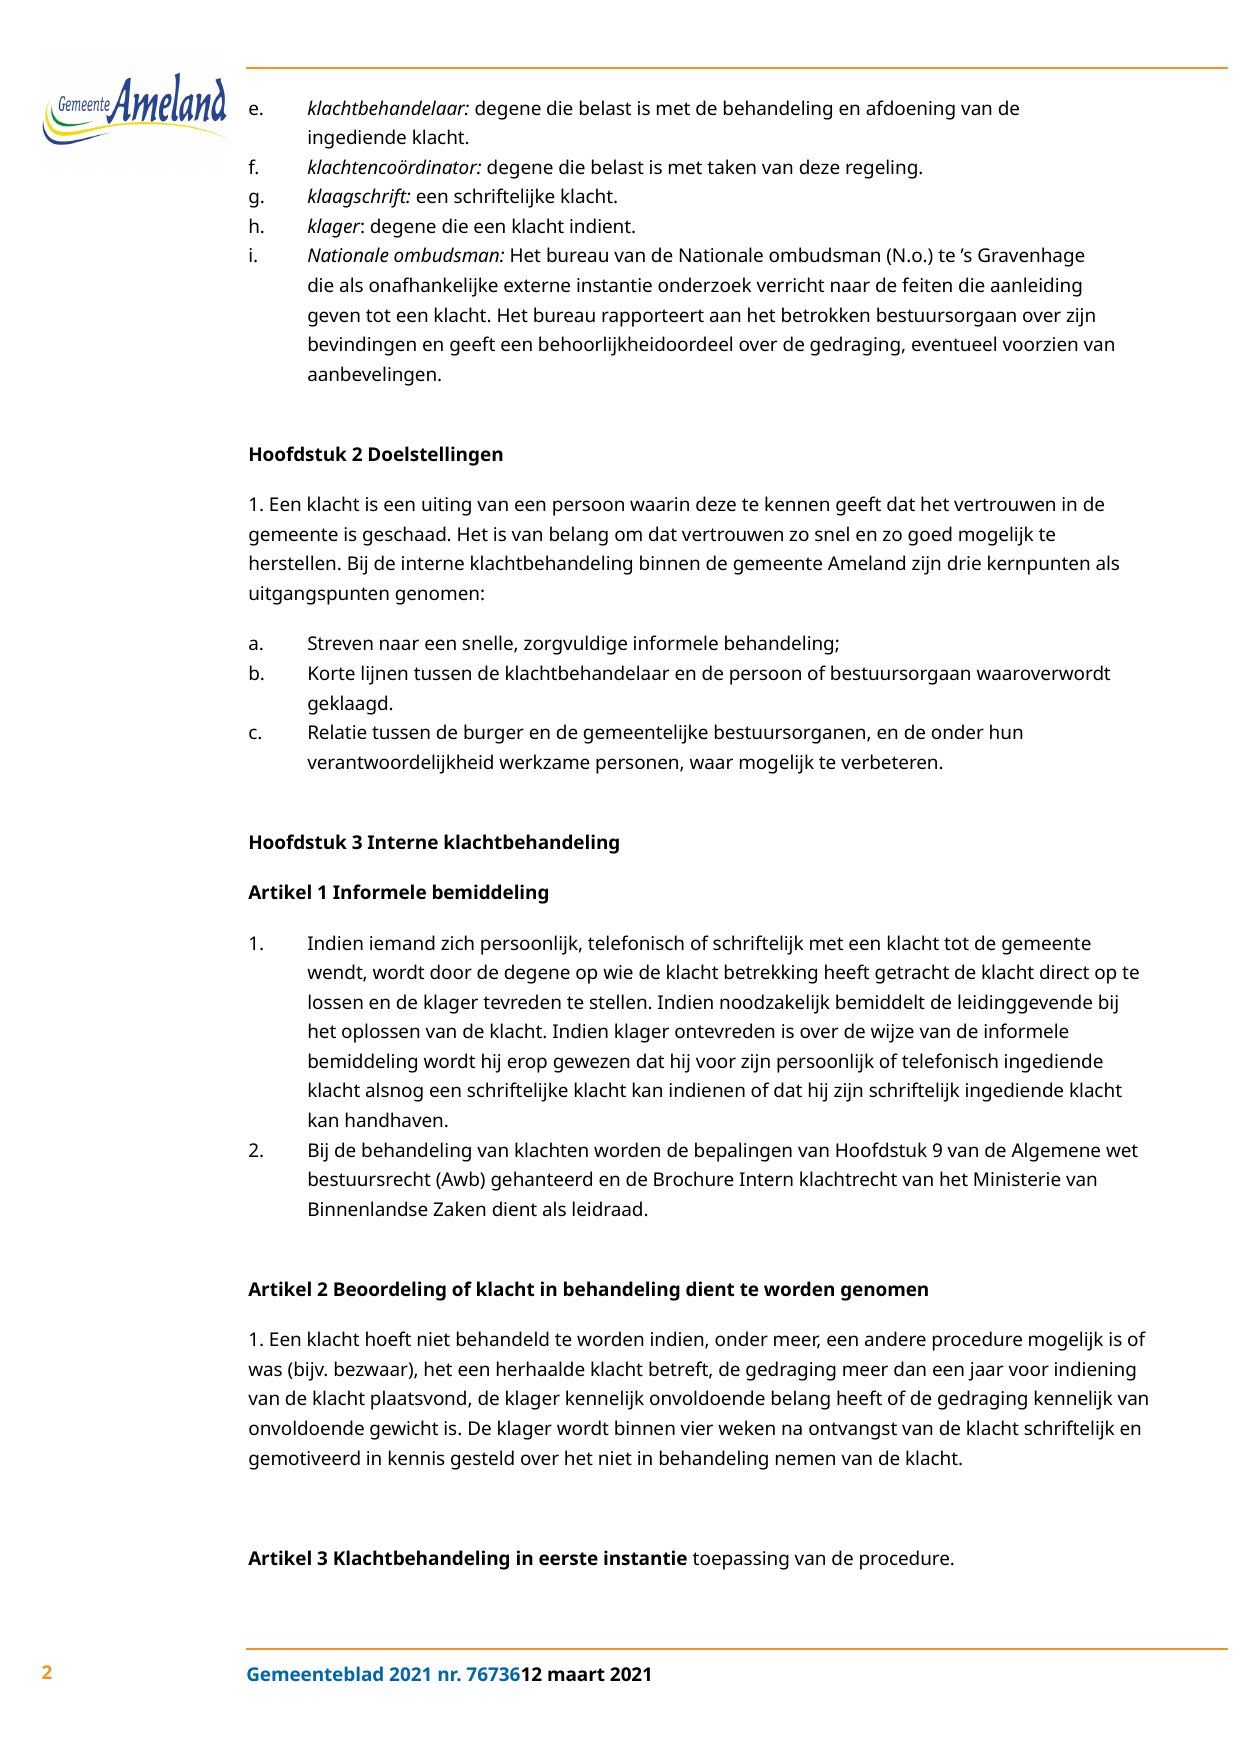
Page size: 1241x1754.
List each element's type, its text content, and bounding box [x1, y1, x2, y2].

picture [41, 47, 231, 172]
list aanbevelingen. [248, 361, 1152, 387]
text Artikel 3 Klachtbehandeling in eerste instantie toepassing van de procedure. [248, 1546, 1152, 1571]
list geven tot een klacht. Het bureau rapporteert aan het betrokken bestuursorgaan over zijn [248, 302, 1152, 328]
text Hoofdstuk 3 Interne klachtbehandeling [248, 829, 1152, 855]
list Nationale ombudsman: Het bureau van de Nationale ombudsman (N.o.) te ’s Gravenhage [248, 243, 1152, 268]
list ingediende klacht. [248, 124, 1152, 150]
text 1. Een klacht is een uiting van een persoon waarin deze te kennen geeft dat het vertrouwen in de gemeente is geschaad. Het is van belang om dat vertrouwen zo snel en zo goed mogelijk te herstellen. Bij de interne klachtbehandeling binnen de gemeente Ameland zijn drie kernpunten als uitgangspunten genomen: [248, 491, 1152, 606]
list Indien iemand zich persoonlijk, telefonisch of schriftelijk met een klacht tot de gemeente wendt, wordt door de degene op wie de klacht betrekking heeft getracht de klacht direct op te lossen en de klager tevreden te stellen. Indien noodzakelijk bemiddelt de leidinggevende bij het oplossen van de klacht. Indien klager ontevreden is over de wijze van de informele bemiddeling wordt hij erop gewezen dat hij voor zijn persoonlijk of telefonisch ingediende klacht alsnog een schriftelijke klacht kan indienen of dat hij zijn schriftelijk ingediende klacht kan handhaven. [248, 930, 1152, 1133]
list Korte lijnen tussen de klachtbehandelaar en de persoon of bestuursorgaan waaroverwordt geklaagd. [248, 660, 1152, 716]
list klaagschrift: een schriftelijke klacht. [248, 183, 1152, 209]
list Bij de behandeling van klachten worden de bepalingen van Hoofdstuk 9 van de Algemene wet bestuursrecht (Awb) gehanteerd en de Brochure Intern klachtrecht van het Ministerie van Binnenlandse Zaken dient als leidraad. [248, 1137, 1152, 1222]
text 1. Een klacht hoeft niet behandeld te worden indien, onder meer, een andere procedure mogelijk is of was (bijv. bezwaar), het een herhaalde klacht betreft, de gedraging meer dan een jaar voor indiening van de klacht plaatsvond, de klager kennelijk onvoldoende belang heeft of de gedraging kennelijk van onvoldoende gewicht is. De klager wordt binnen vier weken na ontvangst van de klacht schriftelijk en gemotiveerd in kennis gesteld over het niet in behandeling nemen van de klacht. [248, 1326, 1152, 1471]
list klachtencoördinator: degene die belast is met taken van deze regeling. [248, 154, 1152, 180]
list die als onafhankelijke externe instantie onderzoek verricht naar de feiten die aanleiding [248, 272, 1152, 298]
text Hoofdstuk 2 Doelstellingen [248, 441, 1152, 467]
text Artikel 2 Beoordeling of klacht in behandeling dient te worden genomen [248, 1276, 1152, 1302]
list klachtbehandelaar: degene die belast is met de behandeling en afdoening van de [248, 95, 1152, 121]
list bevindingen en geeft een behoorlijkheidoordeel over de gedraging, eventueel voorzien van [248, 331, 1152, 357]
list klager: degene die een klacht indient. [248, 213, 1152, 239]
list Streven naar een snelle, zorgvuldige informele behandeling; [248, 631, 1152, 656]
text Artikel 1 Informele bemiddeling [248, 879, 1152, 905]
list Relatie tussen de burger en de gemeentelijke bestuursorganen, en de onder hun [248, 719, 1152, 745]
list verantwoordelijkheid werkzame personen, waar mogelijk te verbeteren. [248, 749, 1152, 775]
